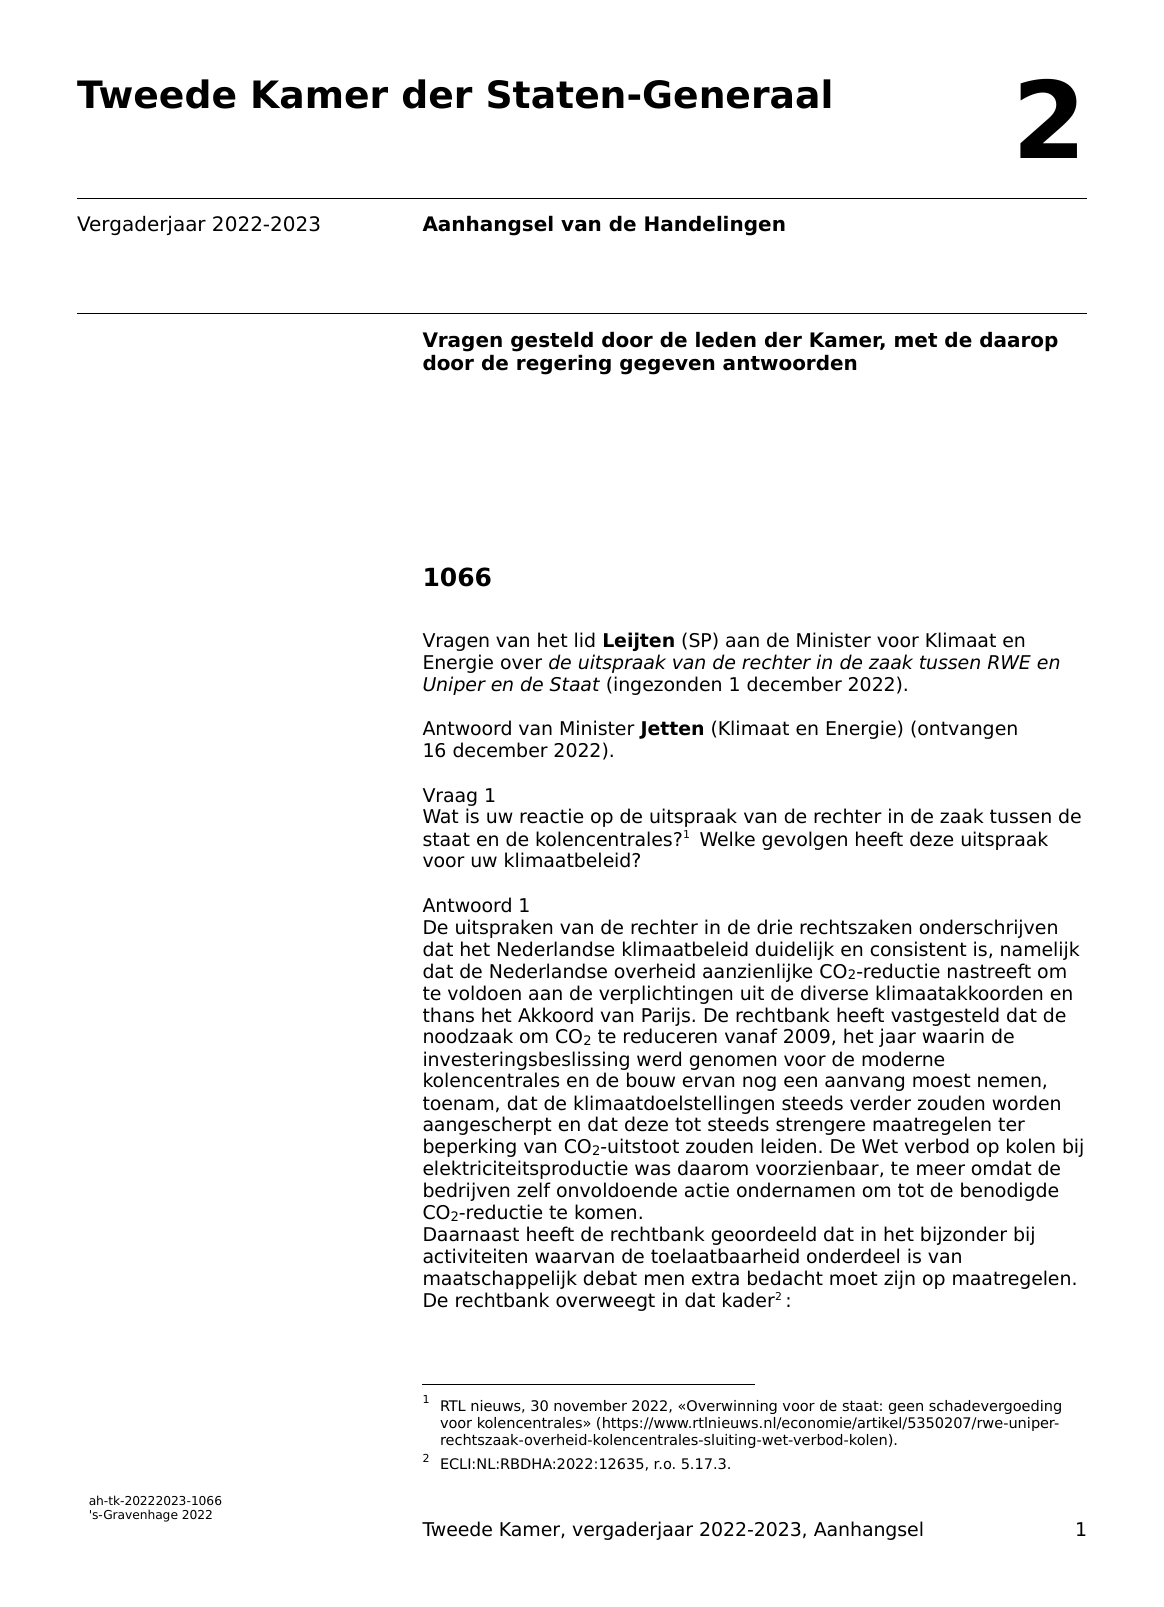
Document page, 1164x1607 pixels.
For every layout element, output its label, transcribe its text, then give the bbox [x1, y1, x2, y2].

table_cell Vergaderjaar 2022-2023 [77, 199, 422, 313]
text Vraag 1 [422, 784, 1087, 806]
table_cell [77, 314, 422, 375]
text Daarnaast heeft de rechtbank geoordeeld dat in het bijzonder bij activiteiten waarvan de toelaatbaarheid onderdeel is van maatschappelijk debat men extra bedacht moet zijn op maatregelen. De rechtbank overweegt in dat kader: [422, 1224, 1087, 1312]
text Wat is uw reactie op de uitspraak van de rechter in de zaak tussen de staat en de kolencentrales? Welke gevolgen heeft deze uitspraak voor uw klimaatbeleid? [422, 806, 1087, 872]
text RTL nieuws, 30 november 2022, «Overwinning voor de staat: geen schadevergoeding voor kolencentrales» (https://www.rtlnieuws.nl/economie/artikel/5350207/rwe-uniper-rechtszaak-overheid-kolencentrales-sluiting-wet-verbod-kolen). [422, 1393, 1087, 1449]
table_cell Vragen gesteld door de leden der Kamer, met de daarop door de regering gegeven antwoorden [422, 314, 1087, 375]
text Vragen van het lid Leijten (SP) aan de Minister voor Klimaat en Energie over de uitspraak van de rechter in de zaak tussen RWE en Uniper en de Staat (ingezonden 1 december 2022). [422, 630, 1087, 696]
text Antwoord van Minister Jetten (Klimaat en Energie) (ontvangen 16 december 2022). [422, 718, 1087, 762]
text Antwoord 1 [422, 894, 1087, 917]
table_header 2 [886, 59, 1087, 198]
text ECLI:NL:RBDHA:2022:12635, r.o. 5.17.3. [422, 1452, 1087, 1474]
text De uitspraken van de rechter in de drie rechtszaken onderschrijven dat het Nederlandse klimaatbeleid duidelijk en consistent is, namelijk dat de Nederlandse overheid aanzienlijke CO2-reductie nastreeft om te voldoen aan de verplichtingen uit de diverse klimaatakkoorden en thans het Akkoord van Parijs. De rechtbank heeft vastgesteld dat de noodzaak om CO2 te reduceren vanaf 2009, het jaar waarin de investeringsbeslissing werd genomen voor de moderne kolencentrales en de bouw ervan nog een aanvang moest nemen, toenam, dat de klimaatdoelstellingen steeds verder zouden worden aangescherpt en dat deze tot steeds strengere maatregelen ter beperking van CO2-uitstoot zouden leiden. De Wet verbod op kolen bij elektriciteitsproductie was daarom voorzienbaar, te meer omdat de bedrijven zelf onvoldoende actie ondernamen om tot de benodigde CO2-reductie te komen. [422, 917, 1087, 1224]
table_header Tweede Kamer der Staten-Generaal [77, 59, 886, 198]
text ah-tk-20222023-1066 [88, 1494, 323, 1508]
text 's-Gravenhage 2022 [88, 1508, 323, 1522]
table_cell Aanhangsel van de Handelingen [422, 199, 1087, 313]
text 1066 [422, 563, 1087, 592]
